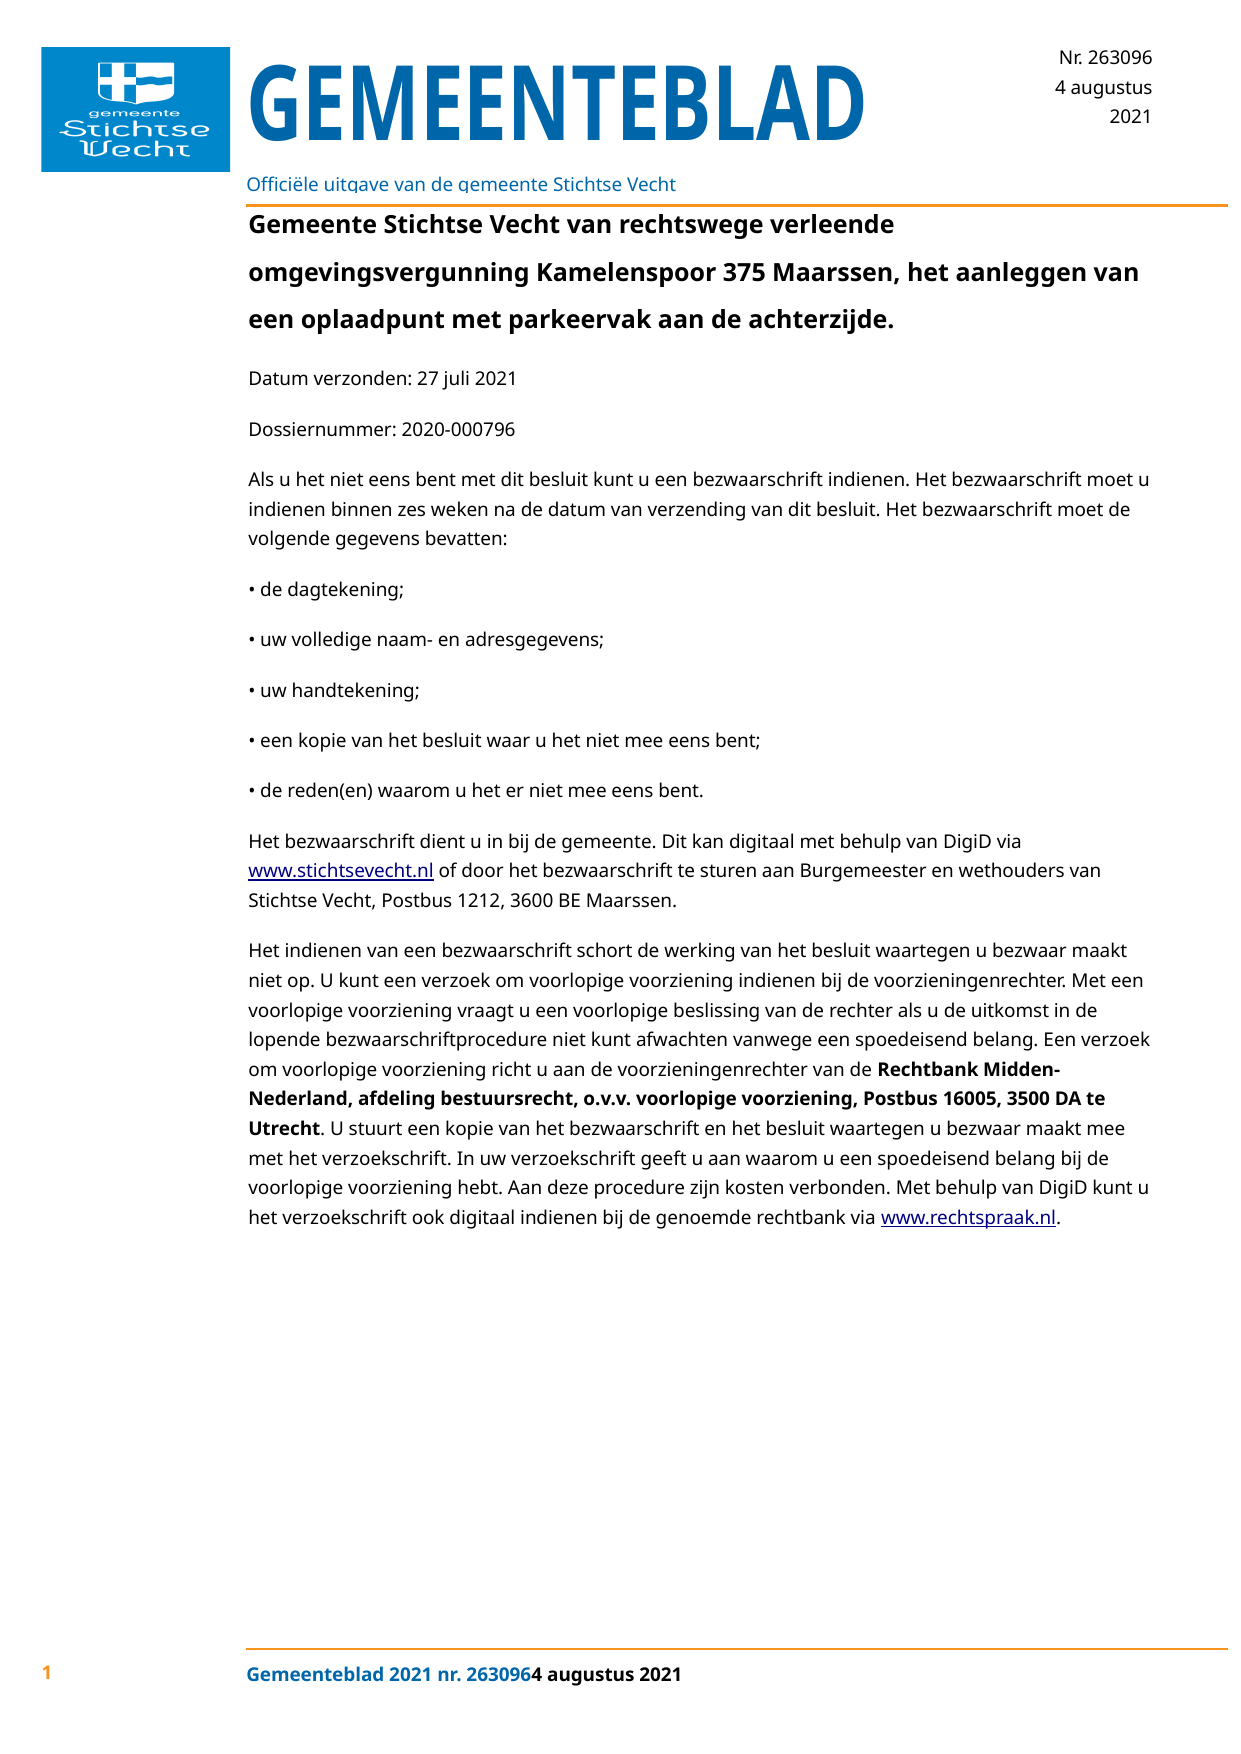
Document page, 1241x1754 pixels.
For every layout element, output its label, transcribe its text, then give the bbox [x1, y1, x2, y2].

picture [99, 63, 135, 101]
text • de dagtekening; [248, 576, 1152, 602]
text • uw handtekening; [248, 677, 1152, 702]
text • een kopie van het besluit waar u het niet mee eens bent; [248, 727, 1152, 753]
text Het indienen van een bezwaarschrift schort de werking van het besluit waartegen u bezwaar maakt niet op. U kunt een verzoek om voorlopige voorziening indienen bij de voorzieningenrechter. Met een voorlopige voorziening vraagt u een voorlopige beslissing van de rechter als u de uitkomst in de lopende bezwaarschriftprocedure niet kunt afwachten vanwege een spoedeisend belang. Een verzoek om voorlopige voorziening richt u aan de voorzieningenrechter van de Rechtbank Midden-Nederland, afdeling bestuursrecht, o.v.v. voorlopige voorziening, Postbus 16005, 3500 DA te Utrecht. U stuurt een kopie van het bezwaarschrift en het besluit waartegen u bezwaar maakt mee met het verzoekschrift. In uw verzoekschrift geeft u aan waarom u een spoedeisend belang bij de voorlopige voorziening hebt. Aan deze procedure zijn kosten verbonden. Met behulp van DigiD kunt u het verzoekschrift ook digitaal indienen bij de genoemde rechtbank via www.rechtspraak.nl. [248, 938, 1152, 1229]
picture [137, 63, 174, 103]
text Als u het niet eens bent met dit besluit kunt u een bezwaarschrift indienen. Het bezwaarschrift moet u indienen binnen zes weken na de datum van verzending van dit besluit. Het bezwaarschrift moet de volgende gegevens bevatten: [248, 466, 1152, 551]
text • de reden(en) waarom u het er niet mee eens bent. [248, 778, 1152, 803]
text Het bezwaarschrift dient u in bij de gemeente. Dit kan digitaal met behulp van DigiD via www.stichtsevecht.nl of door het bezwaarschrift te sturen aan Burgemeester en wethouders van Stichtse Vecht, Postbus 1212, 3600 BE Maarssen. [248, 828, 1152, 913]
text Datum verzonden: 27 juli 2021 [248, 366, 1152, 391]
text Dossiernummer: 2020-000796 [248, 416, 1152, 442]
text Gemeente Stichtse Vecht van rechtswege verleende omgevingsvergunning Kamelenspoor 375 Maarssen, het aanleggen van een oplaadpunt met parkeervak aan de achterzijde. [248, 207, 1152, 336]
text • uw volledige naam- en adresgegevens; [248, 626, 1152, 652]
